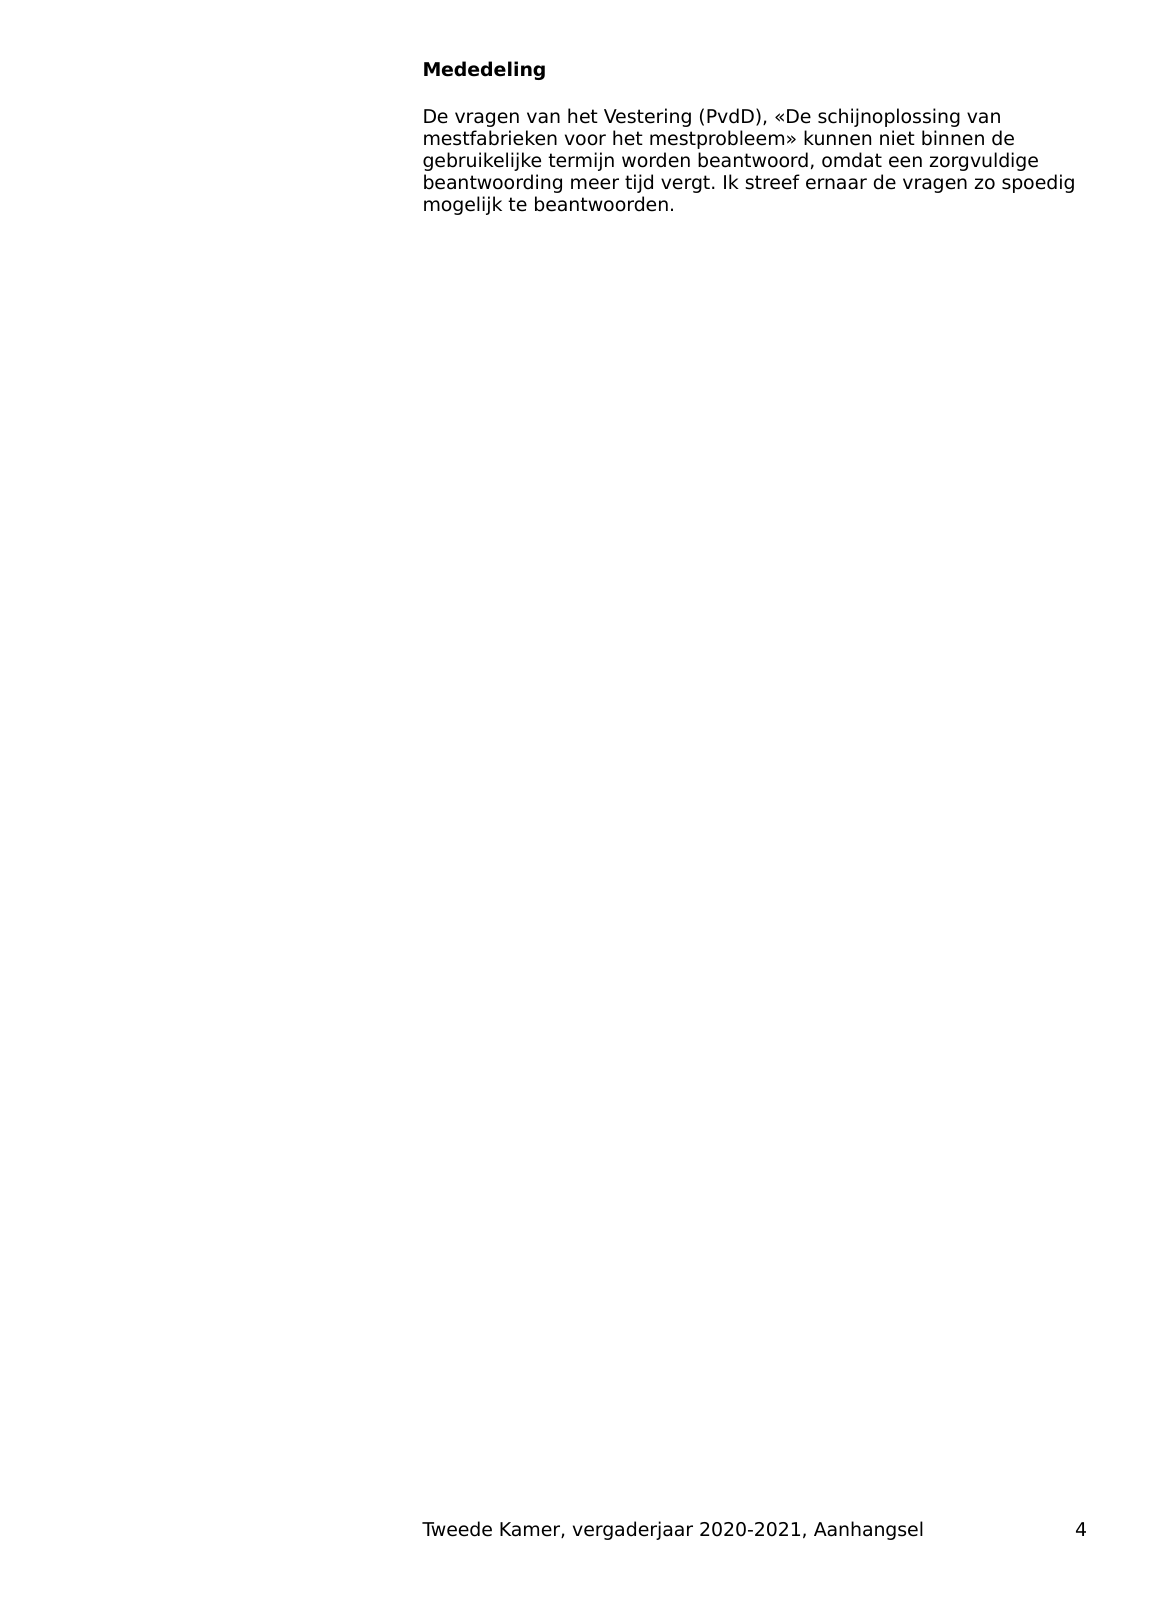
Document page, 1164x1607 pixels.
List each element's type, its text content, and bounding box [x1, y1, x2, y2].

subtitle Mededeling [422, 59, 1087, 81]
text De vragen van het Vestering (PvdD), «De schijnoplossing van mestfabrieken voor het mestprobleem» kunnen niet binnen de gebruikelijke termijn worden beantwoord, omdat een zorgvuldige beantwoording meer tijd vergt. Ik streef ernaar de vragen zo spoedig mogelijk te beantwoorden. [422, 106, 1087, 216]
